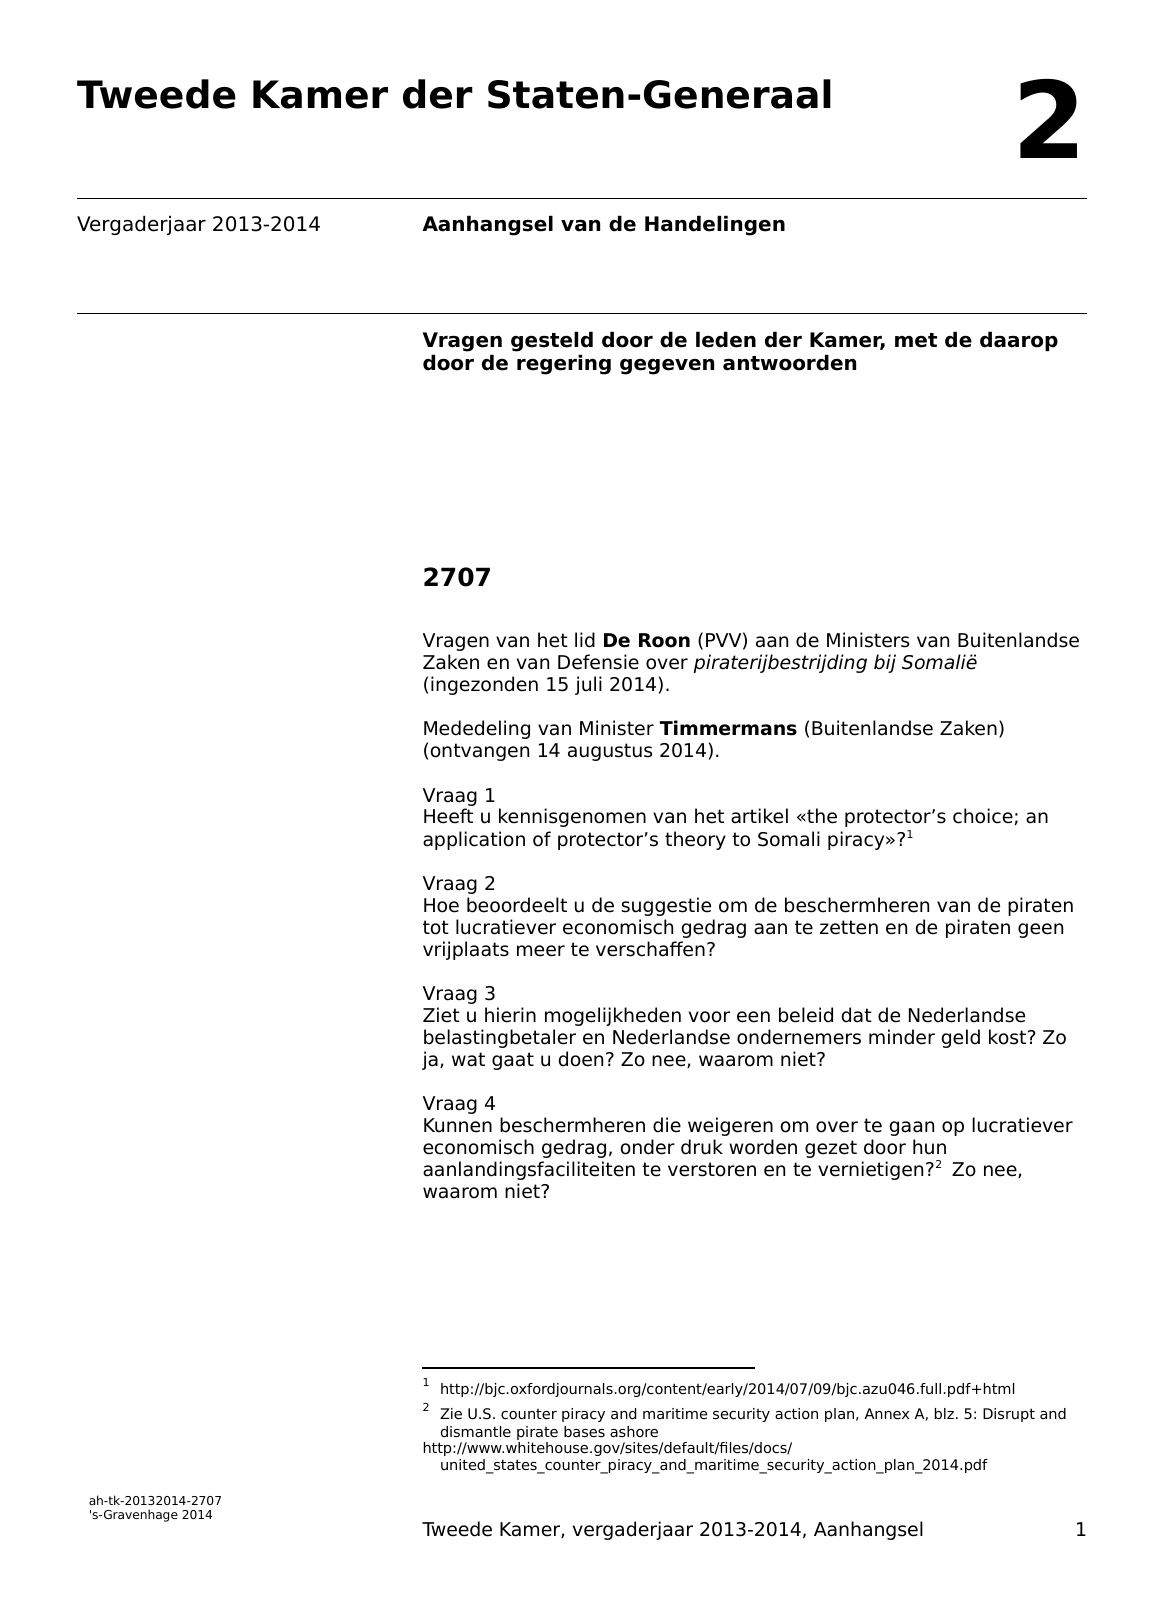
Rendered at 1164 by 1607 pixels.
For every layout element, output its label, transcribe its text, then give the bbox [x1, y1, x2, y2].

table_cell Vragen gesteld door de leden der Kamer, met de daarop door de regering gegeven antwoorden [422, 314, 1087, 375]
text ah-tk-20132014-2707 [88, 1494, 323, 1508]
text Hoe beoordeelt u de suggestie om de beschermheren van de piraten tot lucratiever economisch gedrag aan te zetten en de piraten geen vrijplaats meer te verschaffen? [422, 894, 1087, 961]
text Vraag 1 [422, 784, 1087, 806]
table_cell Aanhangsel van de Handelingen [422, 199, 1087, 313]
text Zie U.S. counter piracy and maritime security action plan, Annex A, blz. 5: Disrupt and dismantle pirate bases ashore [422, 1402, 1087, 1441]
text http://www.whitehouse.gov/sites/default/files/docs/united_states_counter_piracy_and_maritime_security_action_plan_2014.pdf [422, 1441, 1087, 1474]
text Kunnen beschermheren die weigeren om over te gaan op lucratiever economisch gedrag, onder druk worden gezet door hun aanlandingsfaciliteiten te verstoren en te vernietigen? Zo nee, waarom niet? [422, 1115, 1087, 1203]
text Vraag 2 [422, 873, 1087, 894]
text Vraag 3 [422, 983, 1087, 1005]
text Mededeling van Minister Timmermans (Buitenlandse Zaken) (ontvangen 14 augustus 2014). [422, 718, 1087, 762]
text Heeft u kennisgenomen van het artikel «the protector’s choice; an application of protector’s theory to Somali piracy»? [422, 806, 1087, 850]
table_cell Vergaderjaar 2013-2014 [77, 199, 422, 313]
text 's-Gravenhage 2014 [88, 1508, 323, 1522]
text Ziet u hierin mogelijkheden voor een beleid dat de Nederlandse belastingbetaler en Nederlandse ondernemers minder geld kost? Zo ja, wat gaat u doen? Zo nee, waarom niet? [422, 1005, 1087, 1071]
table_header 2 [886, 59, 1087, 198]
text http://bjc.oxfordjournals.org/content/early/2014/07/09/bjc.azu046.full.pdf+html [422, 1377, 1087, 1399]
text Vraag 4 [422, 1093, 1087, 1115]
table_cell [77, 314, 422, 375]
text Vragen van het lid De Roon (PVV) aan de Ministers van Buitenlandse Zaken en van Defensie over piraterijbestrijding bij Somalië (ingezonden 15 juli 2014). [422, 630, 1087, 696]
text 2707 [422, 563, 1087, 592]
table_header Tweede Kamer der Staten-Generaal [77, 59, 886, 198]
